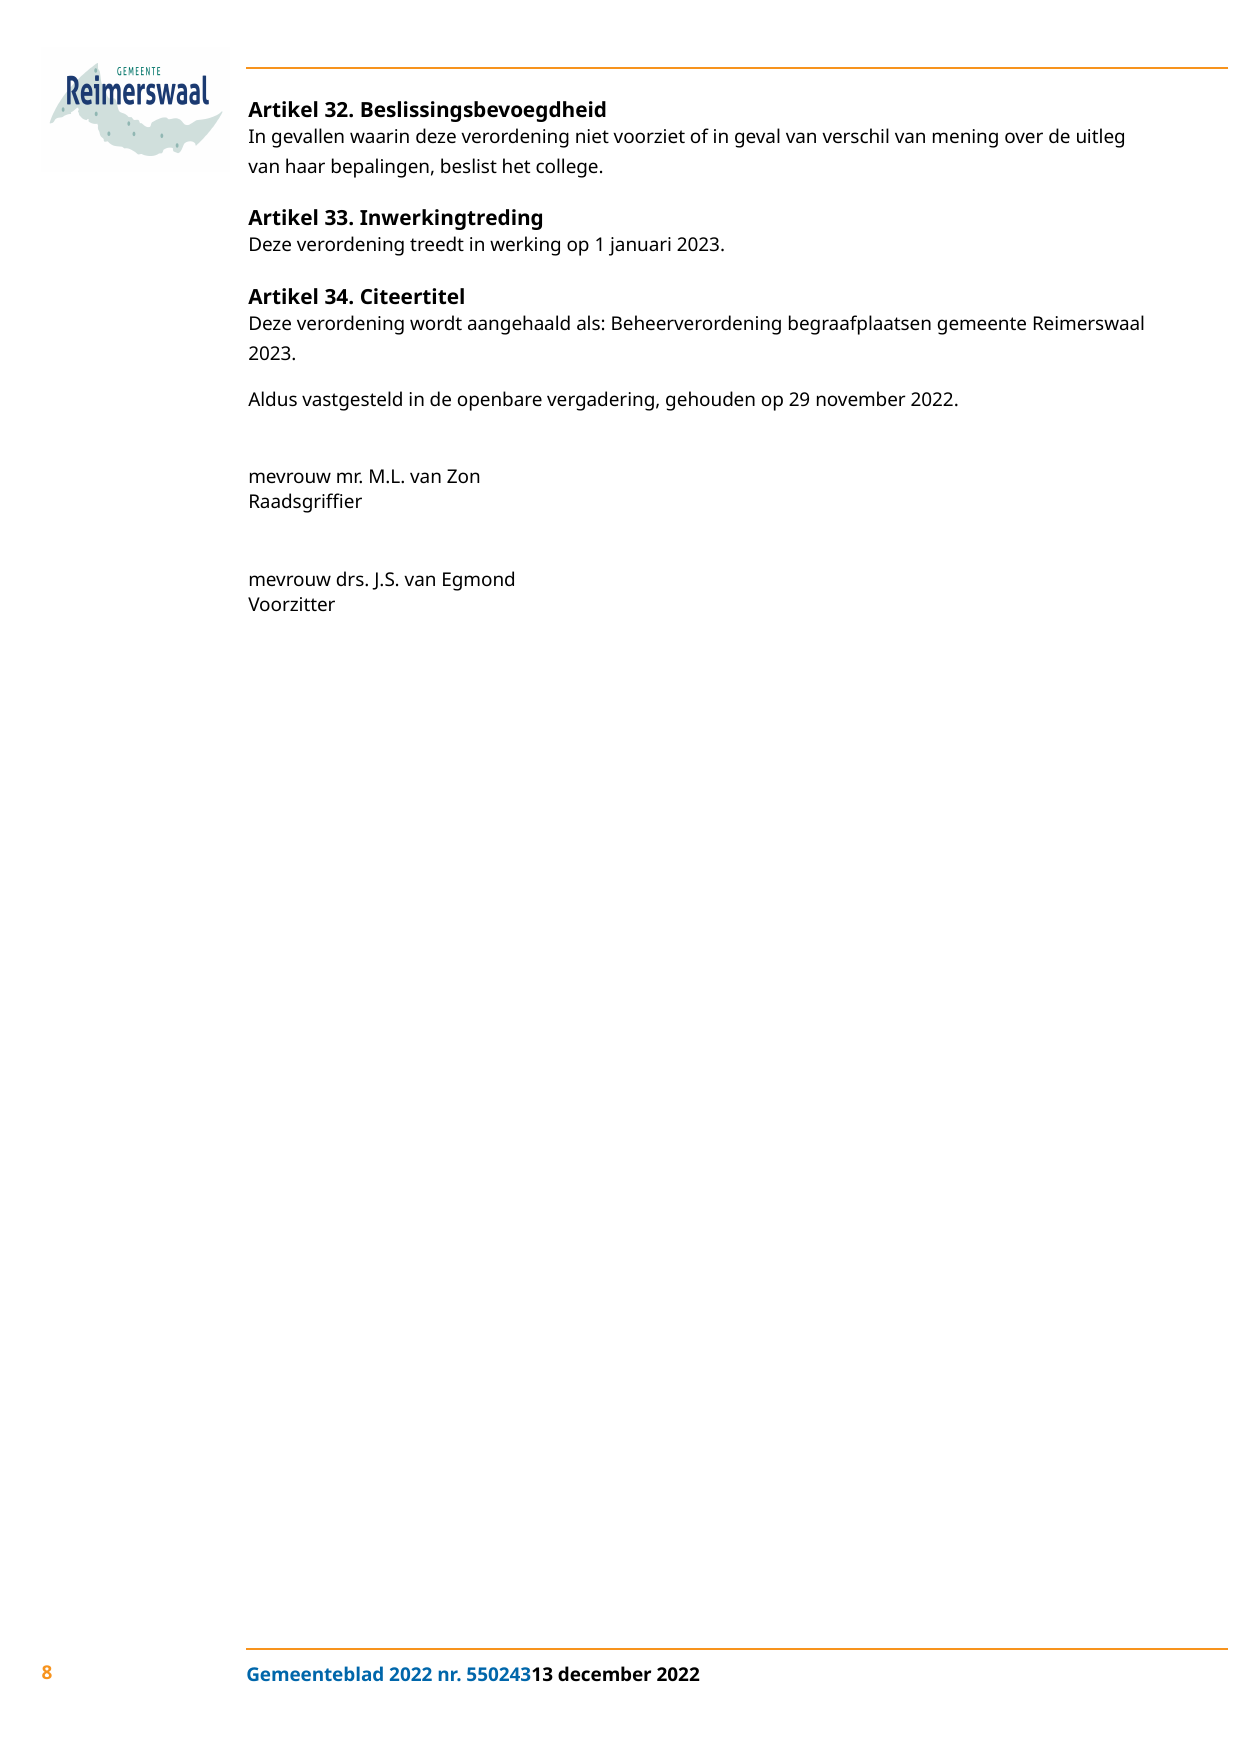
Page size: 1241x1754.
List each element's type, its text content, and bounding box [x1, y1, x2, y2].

text Aldus vastgesteld in de openbare vergadering, gehouden op ‎29 november 2022. [248, 386, 1152, 411]
text Artikel 32. Beslissingsbevoegdheid [248, 95, 1152, 123]
text mevrouw drs. J.S. van Egmond [248, 566, 1152, 592]
text Raadsgriffier [248, 489, 1152, 514]
text Deze verordening wordt aangehaald als: Beheerverordening begraafplaatsen gemeente Reimerswaal 2023. [248, 311, 1152, 366]
text Voorzitter [248, 592, 1152, 617]
text Artikel 33. Inwerkingtreding [248, 203, 1152, 232]
text Artikel 34. Citeertitel [248, 282, 1152, 311]
text In gevallen waarin deze verordening niet voorziet of in geval van verschil van mening over de uitleg van haar bepalingen, beslist het college. [248, 123, 1152, 178]
picture [41, 47, 231, 172]
text Deze verordening treedt in werking op 1 januari 2023. [248, 232, 1152, 257]
text mevrouw mr. M.L. van Zon [248, 463, 1152, 489]
